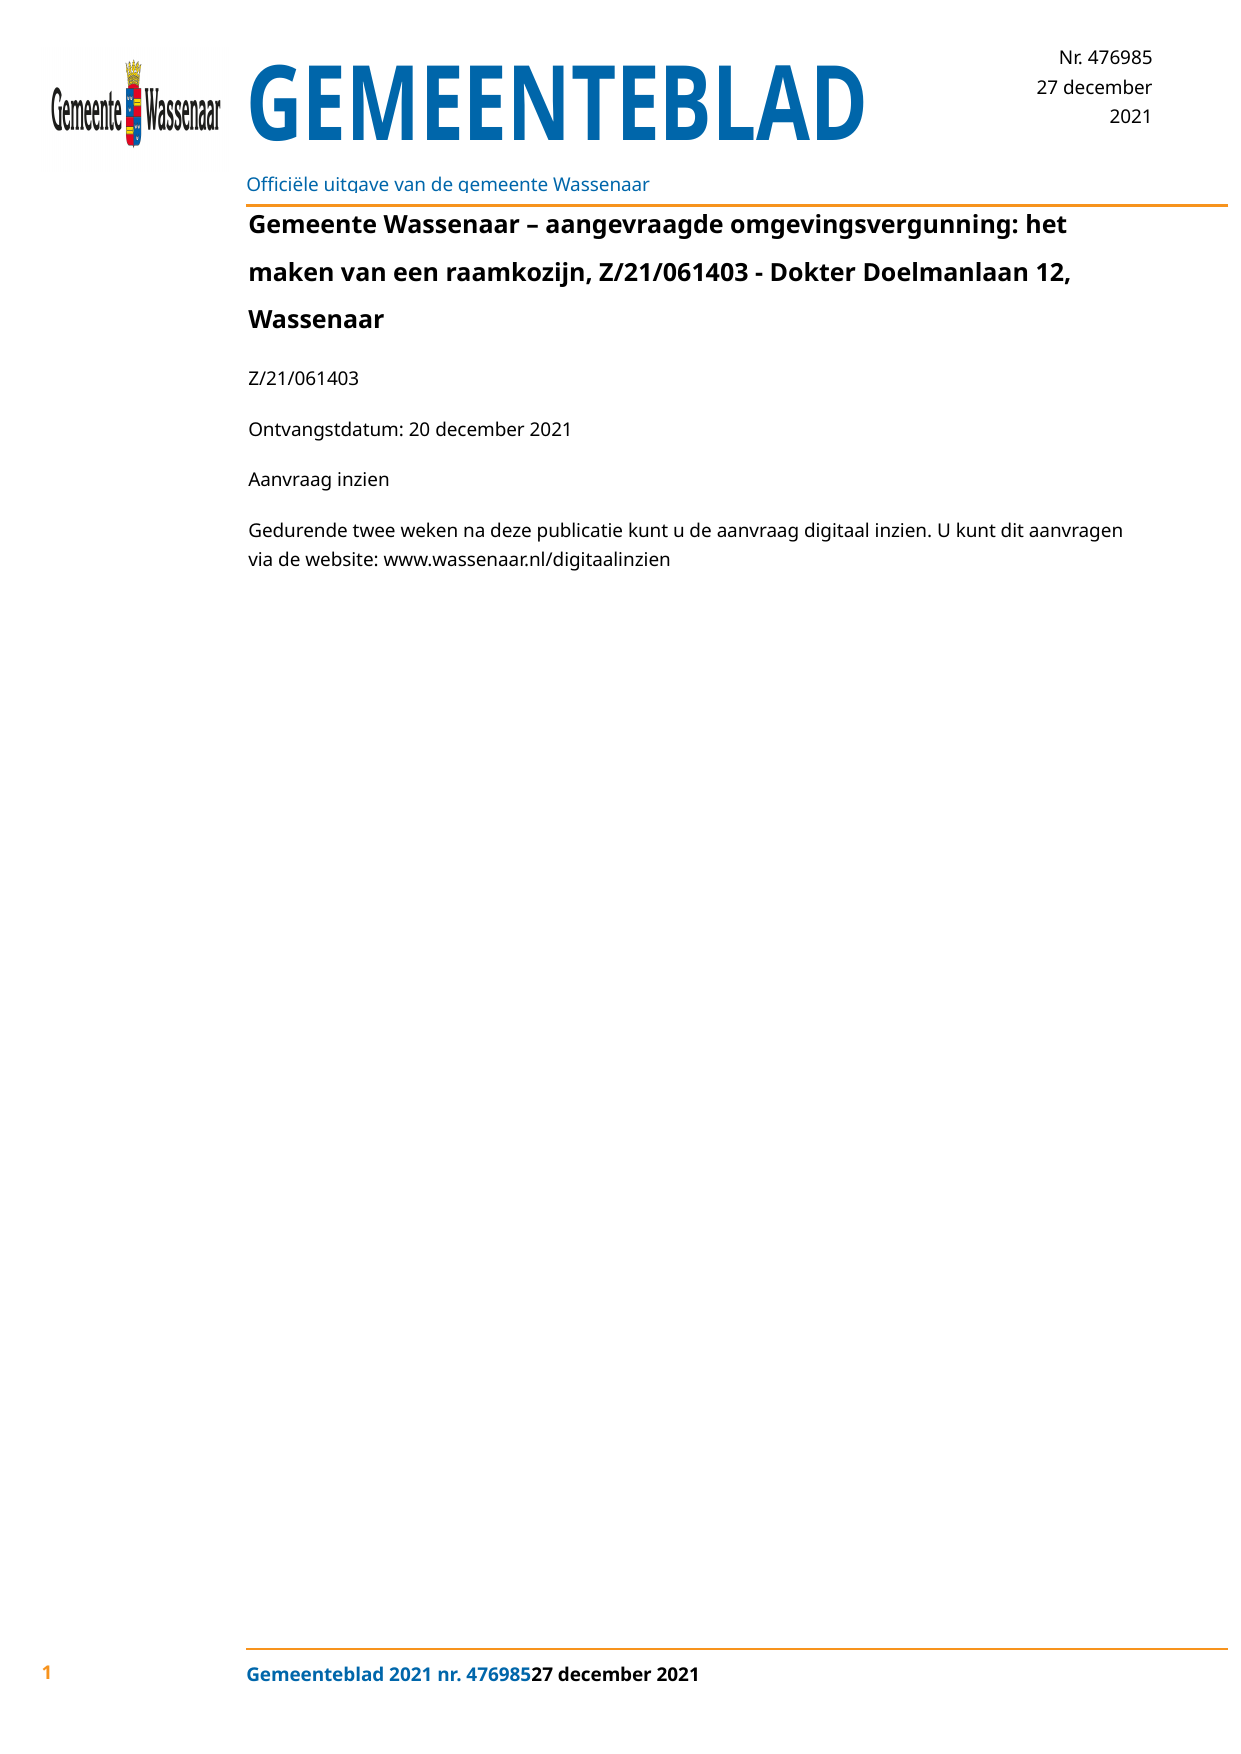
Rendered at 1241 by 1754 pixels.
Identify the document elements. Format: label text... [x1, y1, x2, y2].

text Aanvraag inzien [248, 466, 1152, 492]
picture [41, 47, 231, 172]
text Gemeente Wassenaar – aangevraagde omgevingsvergunning: het maken van een raamkozijn, Z/21/061403 - Dokter Doelmanlaan 12, Wassenaar [248, 207, 1152, 336]
text Ontvangstdatum: 20 december 2021 [248, 416, 1152, 442]
text Gedurende twee weken na deze publicatie kunt u de aanvraag digitaal inzien. U kunt dit aanvragen via de website: www.wassenaar.nl/digitaalinzien [248, 517, 1152, 572]
text Z/21/061403 [248, 366, 1152, 391]
